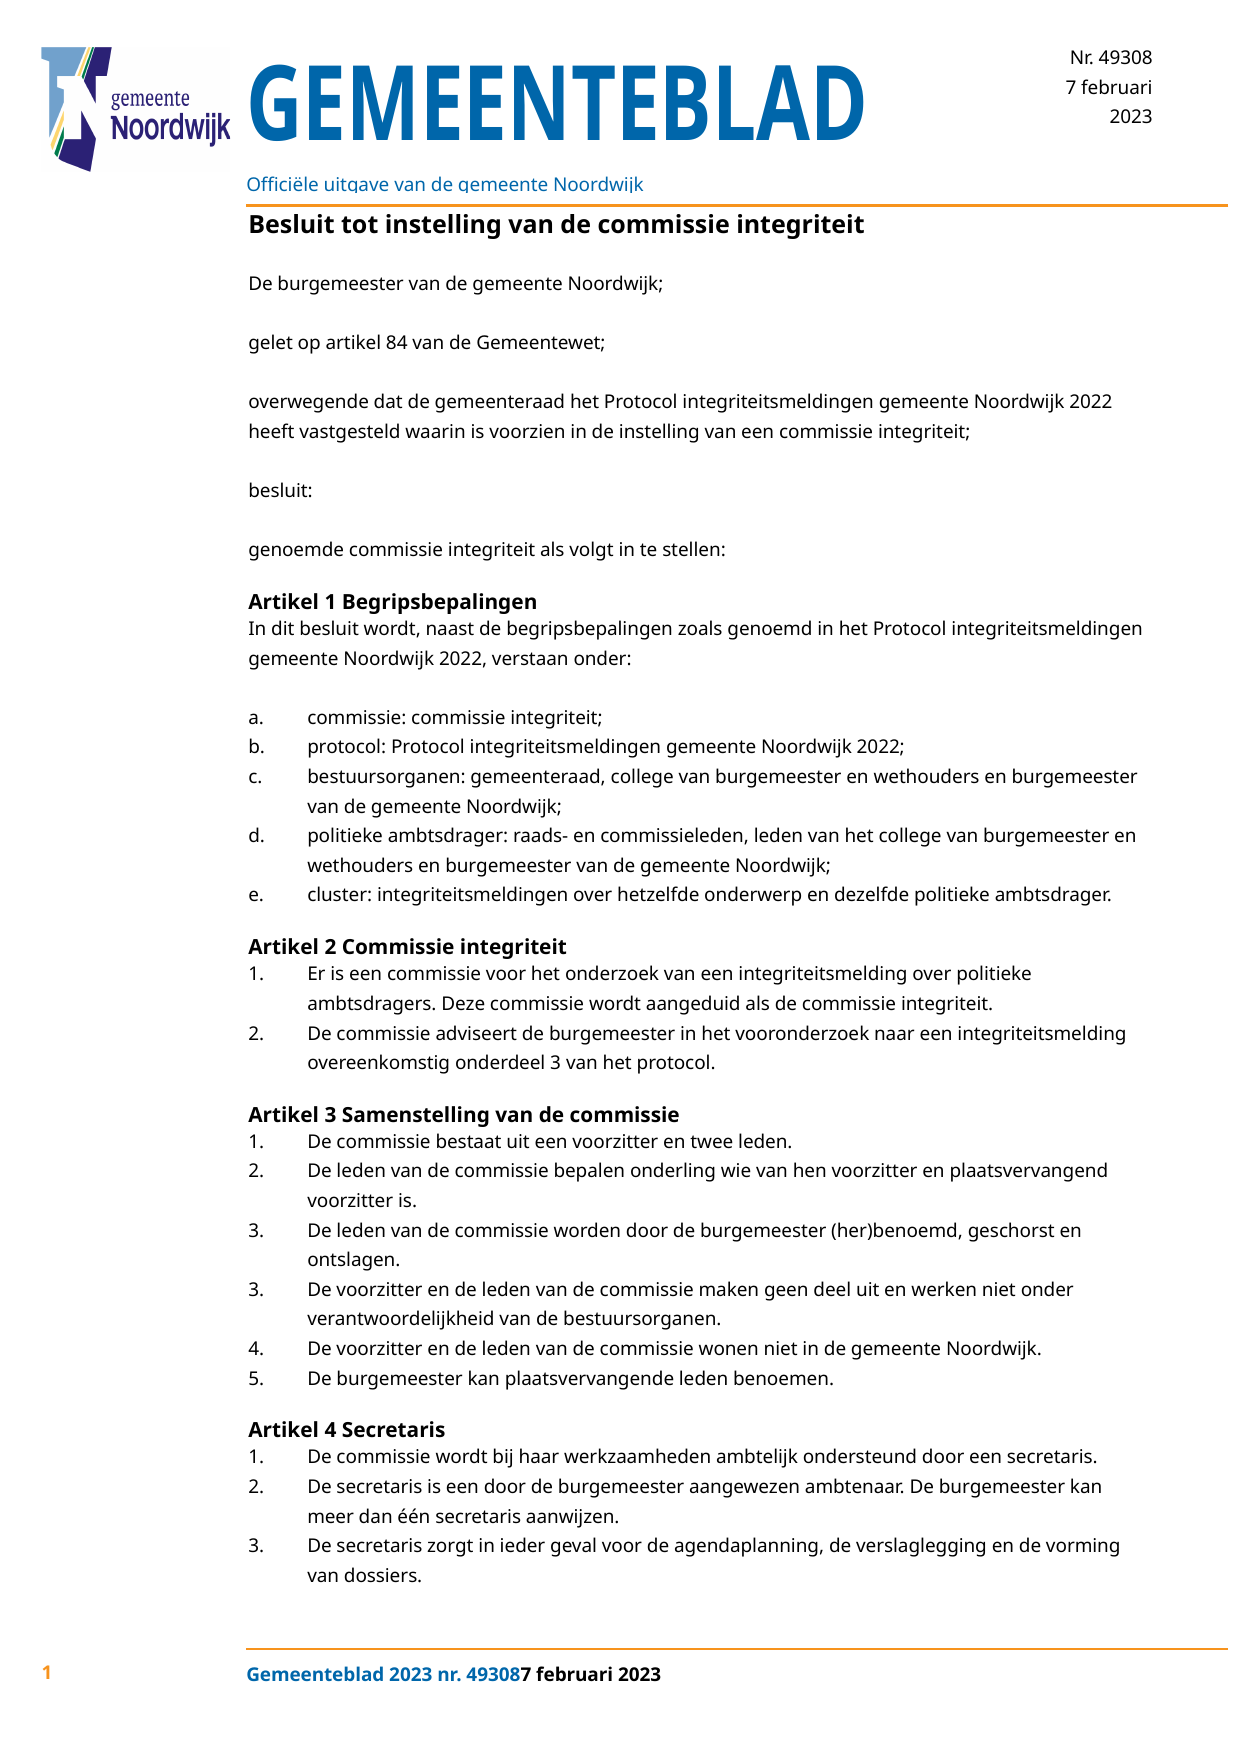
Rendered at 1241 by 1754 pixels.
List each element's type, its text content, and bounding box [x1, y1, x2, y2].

list protocol: Protocol integriteitsmeldingen gemeente Noordwijk 2022; [248, 734, 1152, 759]
text In dit besluit wordt, naast de begripsbepalingen zoals genoemd in het Protocol integriteitsmeldingen gemeente Noordwijk 2022, verstaan onder: [248, 615, 1152, 671]
list De voorzitter en de leden van de commissie wonen niet in de gemeente Noordwijk. [248, 1335, 1152, 1361]
text Artikel 1 Begripsbepalingen [248, 587, 1152, 615]
text De burgemeester van de gemeente Noordwijk; [248, 270, 1152, 296]
list Er is een commissie voor het onderzoek van een integriteitsmelding over politieke ambtsdragers. Deze commissie wordt aangeduid als de commissie integriteit. [248, 961, 1152, 1016]
list politieke ambtsdrager: raads- en commissieleden, leden van het college van burgemeester en wethouders en burgemeester van de gemeente Noordwijk; [248, 822, 1152, 878]
list De burgemeester kan plaatsvervangende leden benoemen. [248, 1365, 1152, 1391]
text Artikel 2 Commissie integriteit [248, 932, 1152, 961]
list De secretaris is een door de burgemeester aangewezen ambtenaar. De burgemeester kan meer dan één secretaris aanwijzen. [248, 1473, 1152, 1528]
list cluster: integriteitsmeldingen over hetzelfde onderwerp en dezelfde politieke ambtsdrager. [248, 882, 1152, 907]
text besluit: [248, 477, 1152, 503]
list De commissie wordt bij haar werkzaamheden ambtelijk ondersteund door een secretaris. [248, 1444, 1152, 1469]
list commissie: commissie integriteit; [248, 704, 1152, 730]
text Artikel 4 Secretaris [248, 1415, 1152, 1444]
text Besluit tot instelling van de commissie integriteit [248, 207, 1152, 241]
list De commissie bestaat uit een voorzitter en twee leden. [248, 1128, 1152, 1154]
list bestuursorganen: gemeenteraad, college van burgemeester en wethouders en burgemeester van de gemeente Noordwijk; [248, 763, 1152, 819]
text Artikel 3 Samenstelling van de commissie [248, 1100, 1152, 1128]
list De secretaris zorgt in ieder geval voor de agendaplanning, de verslaglegging en de vorming van dossiers. [248, 1532, 1152, 1588]
text genoemde commissie integriteit als volgt in te stellen: [248, 537, 1152, 562]
list De commissie adviseert de burgemeester in het vooronderzoek naar een integriteitsmelding overeenkomstig onderdeel 3 van het protocol. [248, 1020, 1152, 1075]
picture [41, 47, 231, 172]
text gelet op artikel 84 van de Gemeentewet; [248, 329, 1152, 355]
list De leden van de commissie bepalen onderling wie van hen voorzitter en plaatsvervangend voorzitter is. [248, 1158, 1152, 1213]
text overwegende dat de gemeenteraad het Protocol integriteitsmeldingen gemeente Noordwijk 2022 heeft vastgesteld waarin is voorzien in de instelling van een commissie integriteit; [248, 389, 1152, 444]
list De leden van de commissie worden door de burgemeester (her)benoemd, geschorst en ontslagen. [248, 1217, 1152, 1272]
list De voorzitter en de leden van de commissie maken geen deel uit en werken niet onder verantwoordelijkheid van de bestuursorganen. [248, 1276, 1152, 1331]
